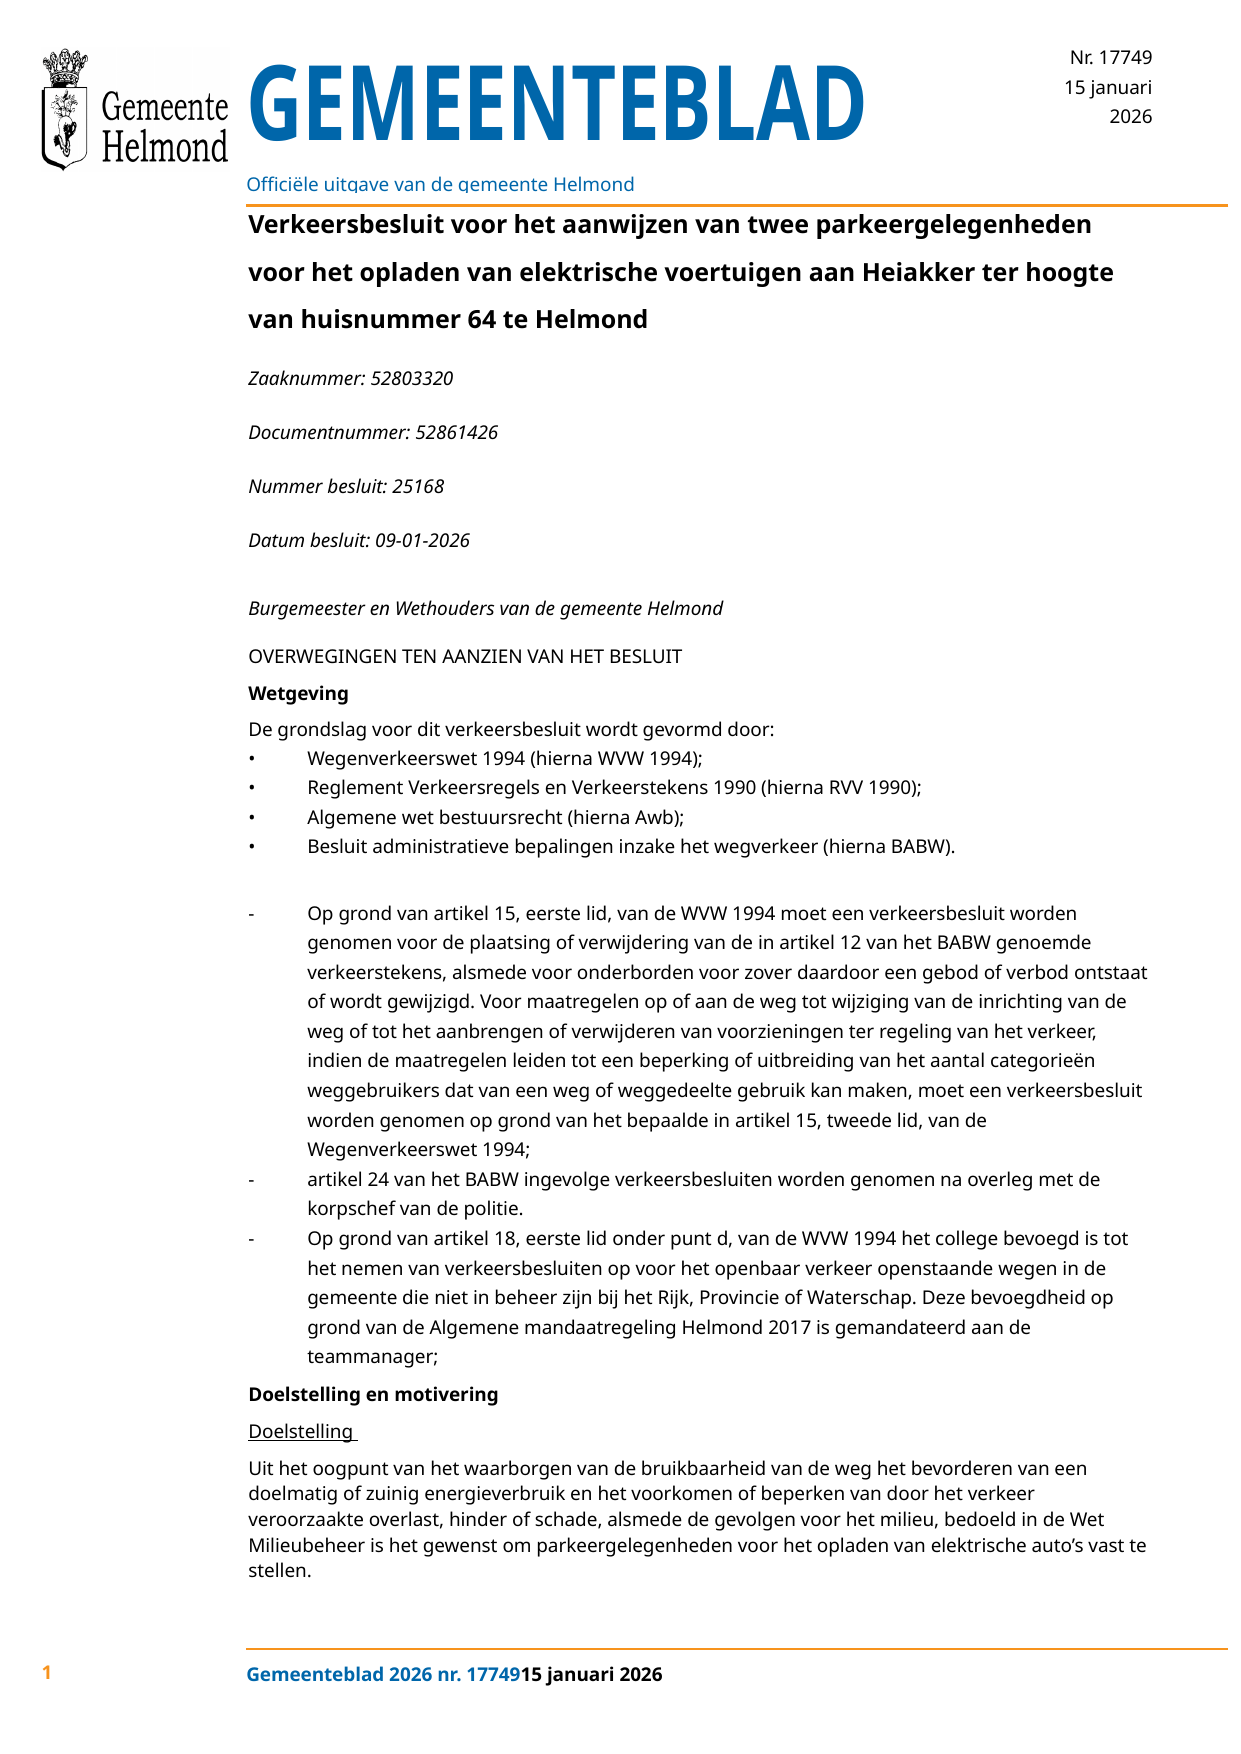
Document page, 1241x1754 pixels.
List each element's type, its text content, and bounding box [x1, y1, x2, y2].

list artikel 24 van het BABW ingevolge verkeersbesluiten worden genomen na overleg met de korpschef van de politie. [248, 1166, 1152, 1221]
list Reglement Verkeersregels en Verkeerstekens 1990 (hierna RVV 1990); [248, 774, 1152, 800]
text Doelstelling [248, 1418, 1152, 1444]
text Zaaknummer: 52803320 [248, 366, 1152, 391]
list Op grond van artikel 18, eerste lid onder punt d, van de WVW 1994 het college bevoegd is tot het nemen van verkeersbesluiten op voor het openbaar verkeer openstaande wegen in de gemeente die niet in beheer zijn bij het Rijk, Provincie of Waterschap. Deze bevoegdheid op grond van de Algemene mandaatregeling Helmond 2017 is gemandateerd aan de teammanager; [248, 1225, 1152, 1369]
text Nummer besluit: 25168 [248, 474, 1152, 499]
list Besluit administratieve bepalingen inzake het wegverkeer (hierna BABW). [248, 833, 1152, 859]
list Op grond van artikel 15, eerste lid, van de WVW 1994 moet een verkeersbesluit worden genomen voor de plaatsing of verwijdering van de in artikel 12 van het BABW genoemde verkeerstekens, alsmede voor onderborden voor zover daardoor een gebod of verbod ontstaat of wordt gewijzigd. Voor maatregelen op of aan de weg tot wijziging van de inrichting van de weg of tot het aanbrengen of verwijderen van voorzieningen ter regeling van het verkeer, indien de maatregelen leiden tot een beperking of uitbreiding van het aantal categorieën weggebruikers dat van een weg of weggedeelte gebruik kan maken, moet een verkeersbesluit worden genomen op grond van het bepaalde in artikel 15, tweede lid, van de Wegenverkeerswet 1994; [248, 900, 1152, 1162]
picture [41, 47, 231, 172]
list Wegenverkeerswet 1994 (hierna WVW 1994); [248, 745, 1152, 770]
text Datum besluit: 09-01-2026 [248, 528, 1152, 553]
text De grondslag voor dit verkeersbesluit wordt gevormd door: [248, 716, 1152, 742]
text Verkeersbesluit voor het aanwijzen van twee parkeergelegenheden voor het opladen van elektrische voertuigen aan Heiakker ter hoogte van huisnummer 64 te Helmond [248, 207, 1152, 336]
text Documentnummer: 52861426 [248, 419, 1152, 445]
text Burgemeester en Wethouders van de gemeente Helmond [248, 595, 1152, 621]
text OVERWEGINGEN TEN AANZIEN VAN HET BESLUIT [248, 643, 1152, 669]
text Doelstelling en motivering [248, 1381, 1152, 1407]
text Uit het oogpunt van het waarborgen van de bruikbaarheid van de weg het bevorderen van een doelmatig of zuinig energieverbruik en het voorkomen of beperken van door het verkeer veroorzaakte overlast, hinder of schade, alsmede de gevolgen voor het milieu, bedoeld in de Wet Milieubeheer is het gewenst om parkeergelegenheden voor het opladen van elektrische auto’s vast te stellen. [248, 1455, 1152, 1583]
text Wetgeving [248, 680, 1152, 705]
list Algemene wet bestuursrecht (hierna Awb); [248, 804, 1152, 829]
